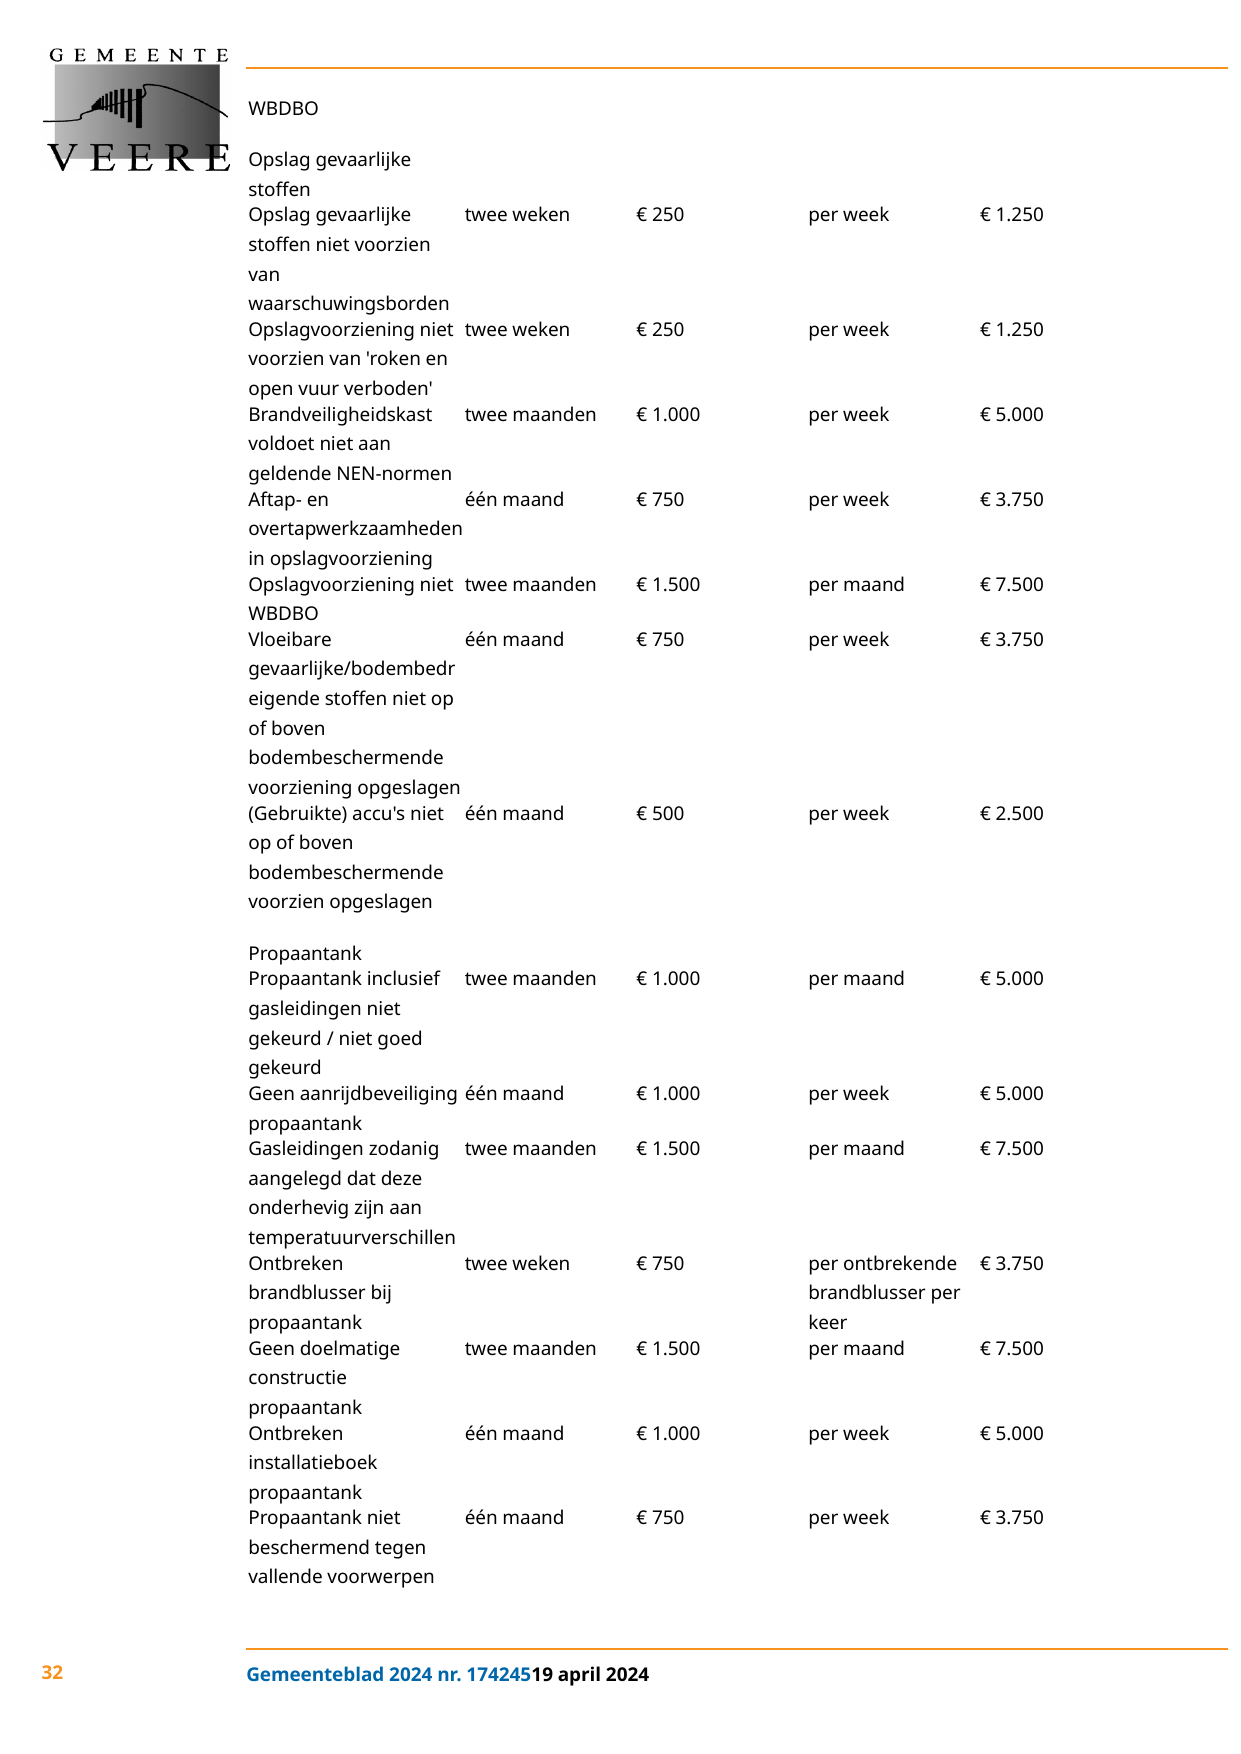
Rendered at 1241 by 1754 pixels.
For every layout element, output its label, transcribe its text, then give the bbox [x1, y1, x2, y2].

table_cell € 1.500 [636, 1335, 808, 1420]
table_cell Geen aanrijdbeveiliging propaantank [248, 1080, 464, 1135]
table_cell [248, 914, 464, 940]
table_cell [636, 121, 808, 146]
table_cell € 7.500 [980, 1335, 1152, 1420]
table_cell per week [808, 316, 980, 401]
table_cell per week [808, 626, 980, 800]
table_cell per maand [808, 966, 980, 1080]
table_cell [980, 914, 1152, 940]
table_cell Brandveiligheidskast voldoet niet aan geldende NEN-normen [248, 401, 464, 486]
table_cell [808, 940, 980, 966]
table_cell Propaantank niet beschermend tegen vallende voorwerpen [248, 1505, 464, 1589]
table_cell Opslag gevaarlijke stoffen [248, 146, 464, 202]
table_cell Aftap- en overtapwerkzaamheden in opslagvoorziening [248, 486, 464, 571]
table_cell € 1.000 [636, 966, 808, 1080]
table_cell Propaantank [248, 940, 464, 966]
table_cell twee maanden [465, 1135, 636, 1250]
table_cell [808, 146, 980, 202]
table_cell per maand [808, 1335, 980, 1420]
table_cell [248, 121, 464, 146]
table_cell per week [808, 800, 980, 914]
table_cell [808, 914, 980, 940]
table_cell € 5.000 [980, 1420, 1152, 1504]
table_cell één maand [465, 1080, 636, 1135]
table_cell twee weken [465, 316, 636, 401]
table_cell twee maanden [465, 571, 636, 626]
table_cell € 3.750 [980, 486, 1152, 571]
table_cell per week [808, 1080, 980, 1135]
table_cell € 750 [636, 1250, 808, 1335]
table_cell € 500 [636, 800, 808, 914]
table_cell twee maanden [465, 401, 636, 486]
table_cell € 1.000 [636, 1420, 808, 1504]
table_cell [980, 940, 1152, 966]
table_cell € 1.500 [636, 571, 808, 626]
table_cell twee maanden [465, 966, 636, 1080]
table_cell € 2.500 [980, 800, 1152, 914]
table_cell Ontbreken brandblusser bij propaantank [248, 1250, 464, 1335]
table_cell per week [808, 486, 980, 571]
table_cell [465, 121, 636, 146]
table_cell per week [808, 1420, 980, 1504]
table_cell € 3.750 [980, 1505, 1152, 1589]
table_cell [465, 95, 636, 121]
table_cell twee weken [465, 202, 636, 316]
table_cell € 5.000 [980, 966, 1152, 1080]
table_cell Opslagvoorziening niet WBDBO [248, 571, 464, 626]
table_cell € 750 [636, 1505, 808, 1589]
table_cell [465, 940, 636, 966]
table_cell [636, 146, 808, 202]
table_cell € 750 [636, 486, 808, 571]
table_cell één maand [465, 1505, 636, 1589]
table_cell € 1.000 [636, 1080, 808, 1135]
table_cell Gasleidingen zodanig aangelegd dat deze onderhevig zijn aan temperatuurverschillen [248, 1135, 464, 1250]
table_cell Vloeibare gevaarlijke/bodembedreigende stoffen niet op of boven bodembeschermende voorziening opgeslagen [248, 626, 464, 800]
table_cell [808, 121, 980, 146]
table_cell € 1.250 [980, 316, 1152, 401]
table_cell twee weken [465, 1250, 636, 1335]
table_cell één maand [465, 1420, 636, 1504]
table_cell Geen doelmatige constructie propaantank [248, 1335, 464, 1420]
table_cell € 1.250 [980, 202, 1152, 316]
table_cell € 7.500 [980, 1135, 1152, 1250]
table_cell per maand [808, 571, 980, 626]
table_cell € 1.500 [636, 1135, 808, 1250]
table_cell één maand [465, 486, 636, 571]
table_cell € 5.000 [980, 1080, 1152, 1135]
table_cell [465, 146, 636, 202]
table_cell [980, 95, 1152, 121]
picture [41, 47, 231, 172]
table_cell per week [808, 401, 980, 486]
table_cell per ontbrekende brandblusser per keer [808, 1250, 980, 1335]
table_cell € 5.000 [980, 401, 1152, 486]
table_cell Opslag gevaarlijke stoffen niet voorzien van waarschuwingsborden [248, 202, 464, 316]
table_cell per week [808, 1505, 980, 1589]
table_cell [808, 95, 980, 121]
table_cell [636, 95, 808, 121]
table_cell één maand [465, 800, 636, 914]
table_cell één maand [465, 626, 636, 800]
table_cell € 750 [636, 626, 808, 800]
table_cell per maand [808, 1135, 980, 1250]
table_cell [980, 121, 1152, 146]
table_cell € 250 [636, 202, 808, 316]
table_cell [636, 940, 808, 966]
table_cell € 1.000 [636, 401, 808, 486]
table_cell Propaantank inclusief gasleidingen niet gekeurd / niet goed gekeurd [248, 966, 464, 1080]
table_cell (Gebruikte) accu's niet op of boven bodembeschermende voorzien opgeslagen [248, 800, 464, 914]
table_cell per week [808, 202, 980, 316]
table_cell Ontbreken installatieboek propaantank [248, 1420, 464, 1504]
table_cell twee maanden [465, 1335, 636, 1420]
table_cell € 3.750 [980, 1250, 1152, 1335]
table_cell € 250 [636, 316, 808, 401]
table_cell € 7.500 [980, 571, 1152, 626]
table_cell Opslagvoorziening niet voorzien van 'roken en open vuur verboden' [248, 316, 464, 401]
table_cell WBDBO [248, 95, 464, 121]
table_cell [980, 146, 1152, 202]
table_cell € 3.750 [980, 626, 1152, 800]
table_cell [465, 914, 636, 940]
table_cell [636, 914, 808, 940]
